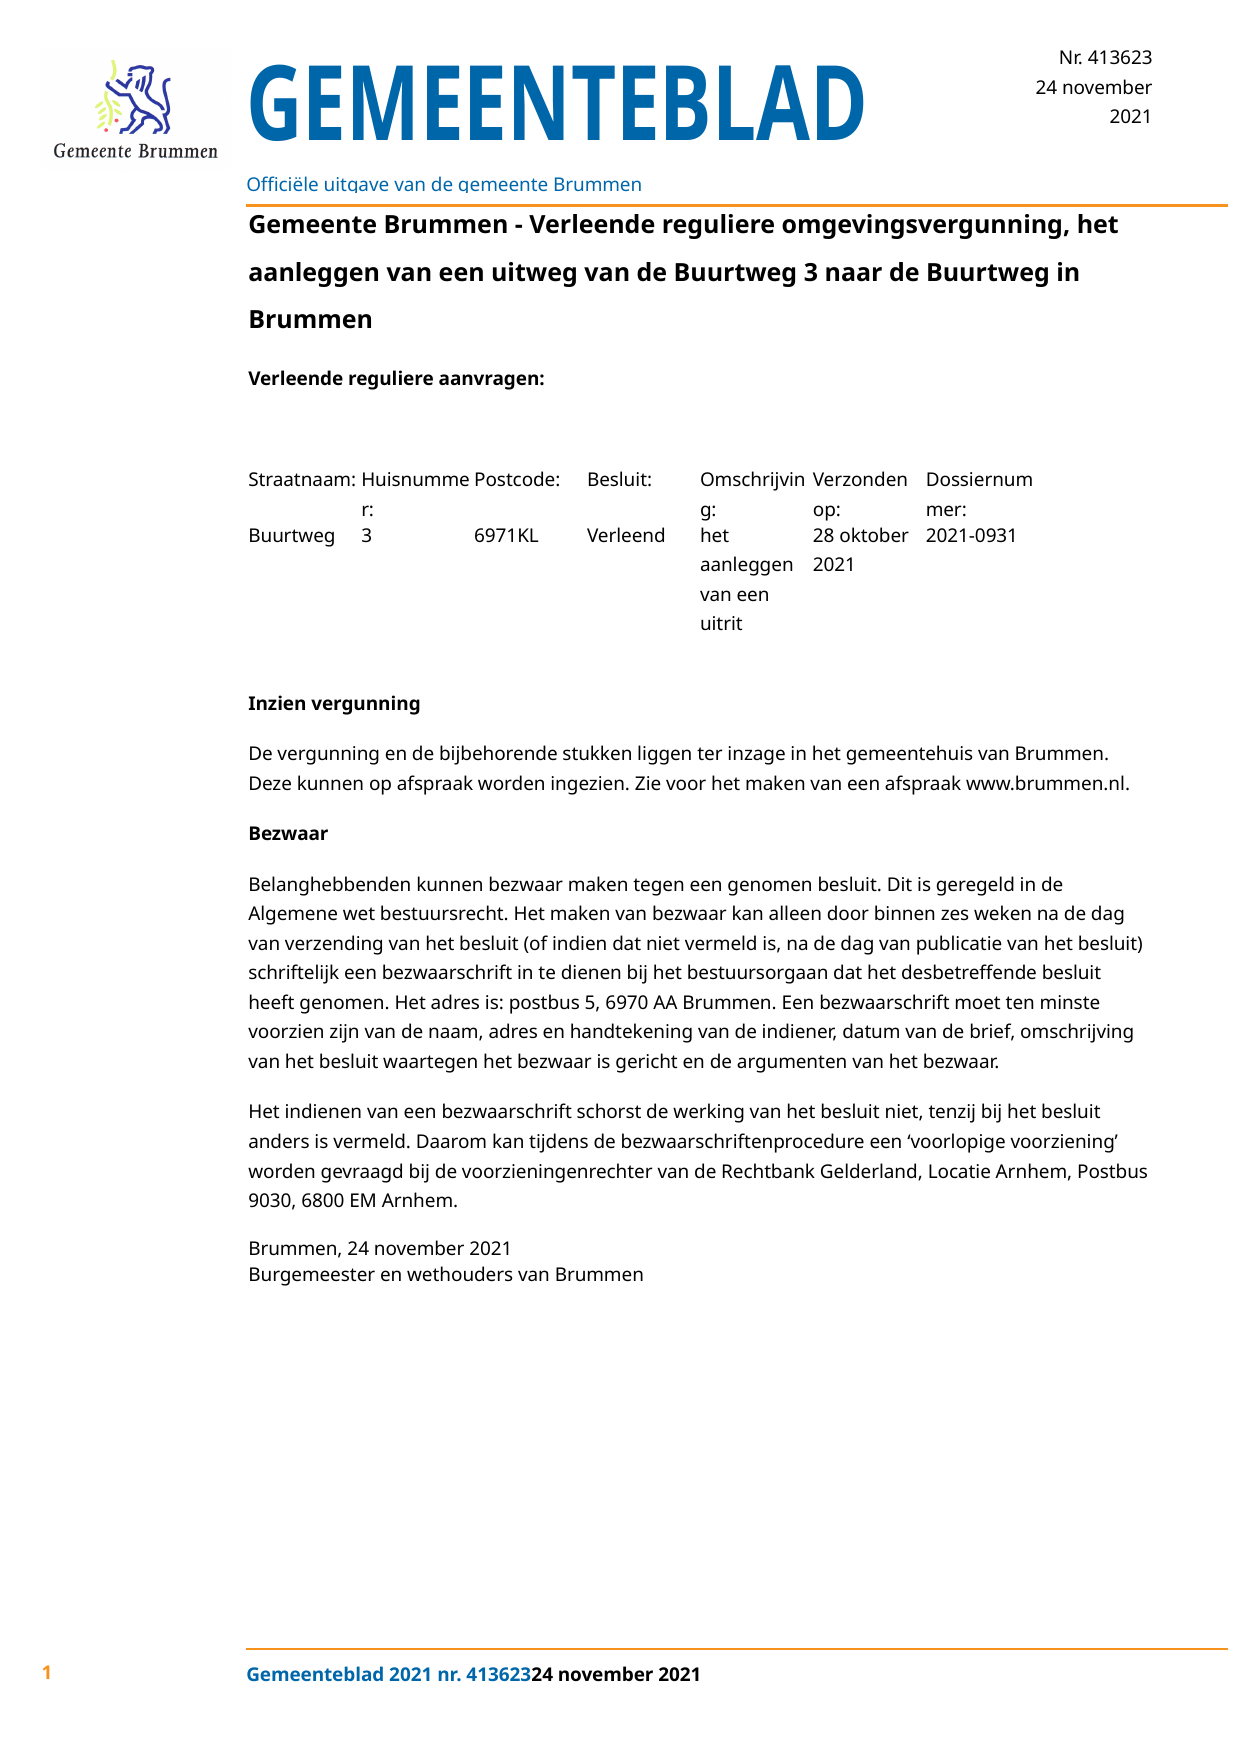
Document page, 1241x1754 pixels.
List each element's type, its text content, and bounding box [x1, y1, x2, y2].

table_cell 3 [361, 522, 474, 636]
table_header Postcode: [474, 466, 587, 522]
text Burgemeester en wethouders van Brummen [248, 1261, 1152, 1287]
table_header Huisnummer: [361, 466, 474, 522]
picture [41, 47, 231, 172]
table_header Omschrijving: [700, 466, 813, 522]
table_header [1039, 466, 1152, 522]
text Brummen, 24 november 2021 [248, 1235, 1152, 1261]
table_header Besluit: [587, 466, 700, 522]
table_cell [1039, 522, 1152, 636]
text Het indienen van een bezwaarschrift schorst de werking van het besluit niet, tenzij bij het besluit anders is vermeld. Daarom kan tijdens de bezwaarschriftenprocedure een ‘voorlopige voorziening’ worden gevraagd bij de voorzieningenrechter van de Rechtbank Gelderland, Locatie Arnhem, Postbus 9030, 6800 EM Arnhem. [248, 1099, 1152, 1213]
table_cell 28 oktober 2021 [813, 522, 926, 636]
text Verleende reguliere aanvragen: [248, 366, 1152, 391]
table_header Verzonden op: [813, 466, 926, 522]
table_cell 2021-0931 [926, 522, 1038, 636]
text Bezwaar [248, 820, 1152, 846]
table_header Straatnaam: [248, 466, 361, 522]
table_cell Buurtweg [248, 522, 361, 636]
table_cell het aanleggen van een uitrit [700, 522, 813, 636]
table_cell 6971KL [474, 522, 587, 636]
text Inzien vergunning [248, 690, 1152, 716]
text Gemeente Brummen - Verleende reguliere omgevingsvergunning, het aanleggen van een uitweg van de Buurtweg 3 naar de Buurtweg in Brummen [248, 207, 1152, 336]
table_cell Verleend [587, 522, 700, 636]
text Belanghebbenden kunnen bezwaar maken tegen een genomen besluit. Dit is geregeld in de Algemene wet bestuursrecht. Het maken van bezwaar kan alleen door binnen zes weken na de dag van verzending van het besluit (of indien dat niet vermeld is, na de dag van publicatie van het besluit) schriftelijk een bezwaarschrift in te dienen bij het bestuursorgaan dat het desbetreffende besluit heeft genomen. Het adres is: postbus 5, 6970 AA Brummen. Een bezwaarschrift moet ten minste voorzien zijn van de naam, adres en handtekening van de indiener, datum van de brief, omschrijving van het besluit waartegen het bezwaar is gericht en de argumenten van het bezwaar. [248, 871, 1152, 1074]
table_header Dossiernummer: [926, 466, 1038, 522]
text De vergunning en de bijbehorende stukken liggen ter inzage in het gemeentehuis van Brummen. Deze kunnen op afspraak worden ingezien. Zie voor het maken van een afspraak www.brummen.nl. [248, 740, 1152, 796]
